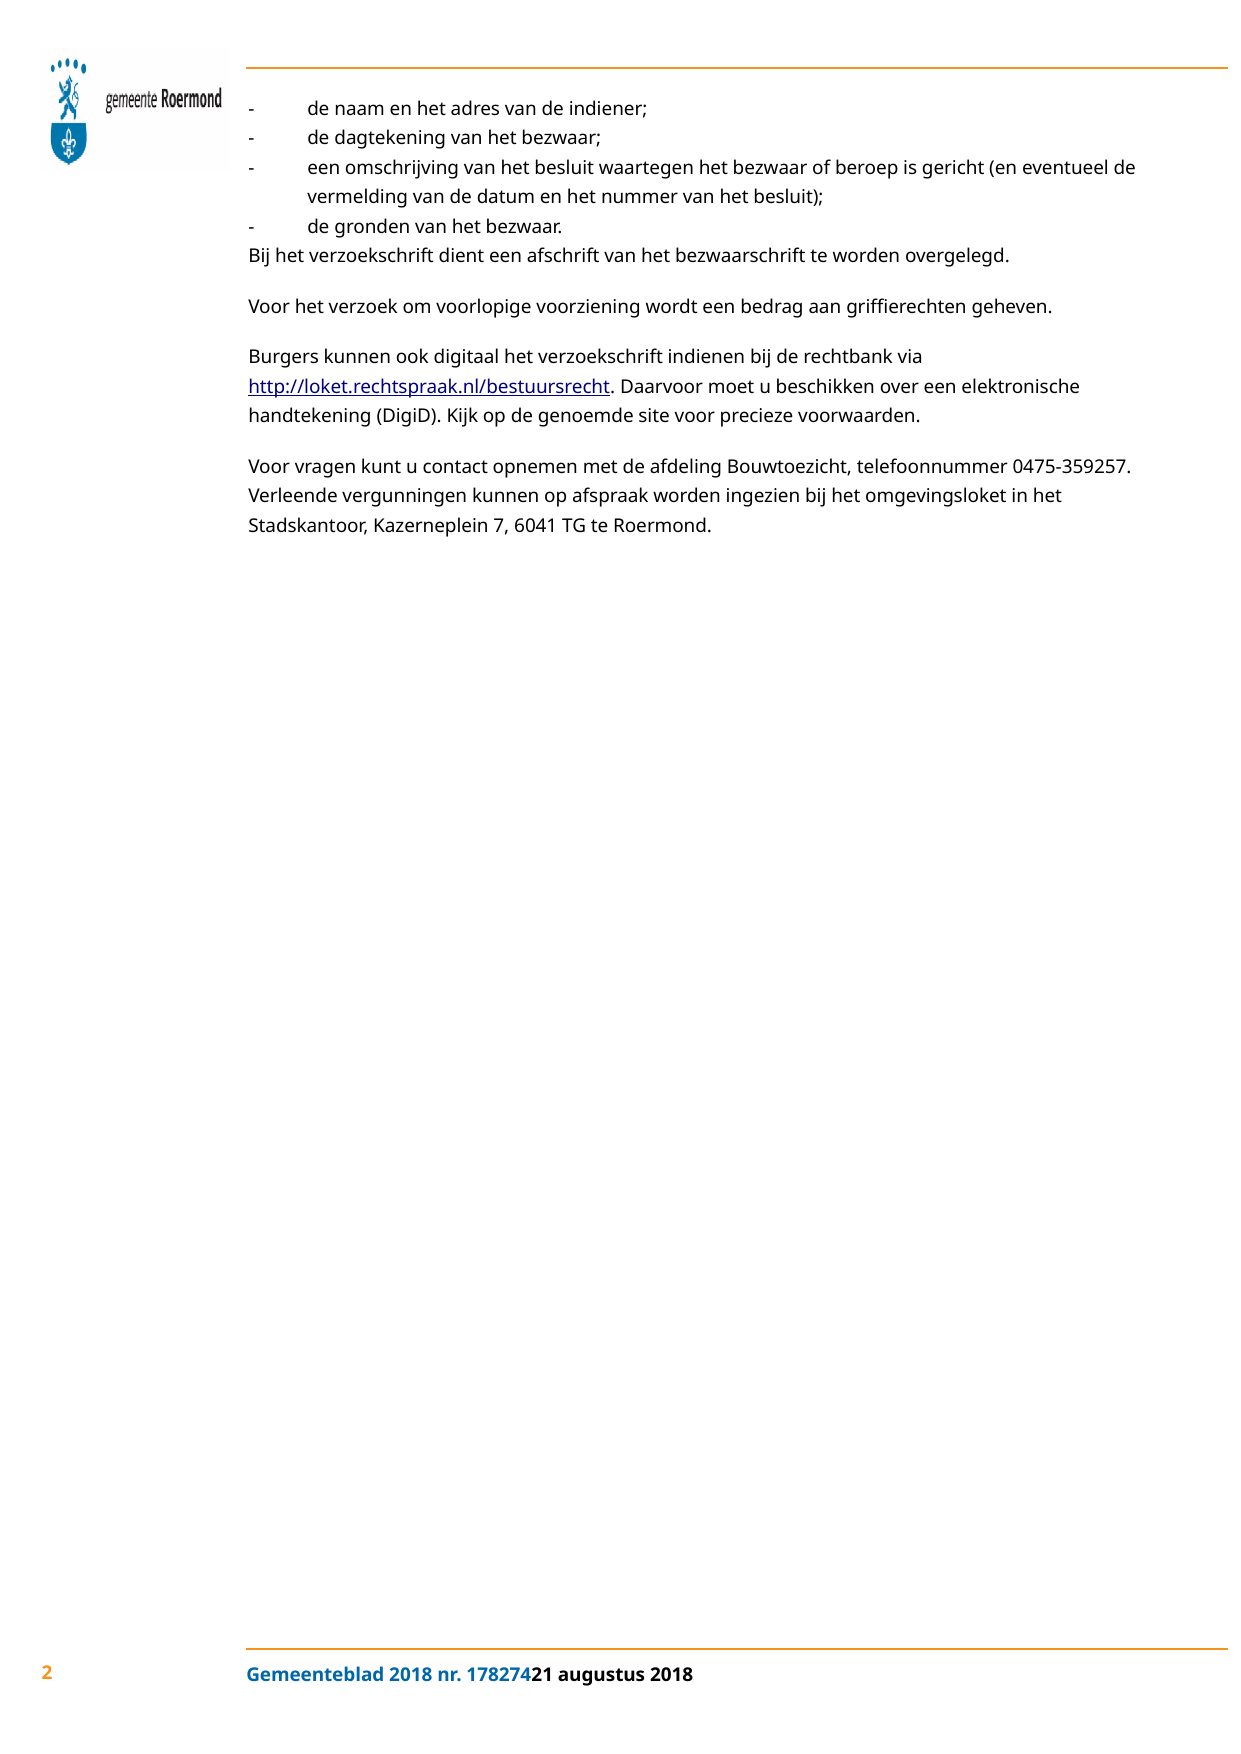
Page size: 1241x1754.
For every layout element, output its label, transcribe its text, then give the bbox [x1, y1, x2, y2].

text Bij het verzoekschrift dient een afschrift van het bezwaarschrift te worden overgelegd. [248, 243, 1152, 268]
list de gronden van het bezwaar. [248, 213, 1152, 239]
list de naam en het adres van de indiener; [248, 95, 1152, 121]
text Burgers kunnen ook digitaal het verzoekschrift indienen bij de rechtbank via http://loket.rechtspraak.nl/bestuursrecht. Daarvoor moet u beschikken over een elektronische handtekening (DigiD). Kijk op de genoemde site voor precieze voorwaarden. [248, 343, 1152, 428]
picture [41, 47, 231, 172]
text Voor het verzoek om voorlopige voorziening wordt een bedrag aan griffierechten geheven. [248, 293, 1152, 319]
list de dagtekening van het bezwaar; [248, 124, 1152, 150]
text Voor vragen kunt u contact opnemen met de afdeling Bouwtoezicht, telefoonnummer 0475-359257. Verleende vergunningen kunnen op afspraak worden ingezien bij het omgevingsloket in het Stadskantoor, Kazerneplein 7, 6041 TG te Roermond. [248, 453, 1152, 538]
list een omschrijving van het besluit waartegen het bezwaar of beroep is gericht (en eventueel de vermelding van de datum en het nummer van het besluit); [248, 154, 1152, 209]
